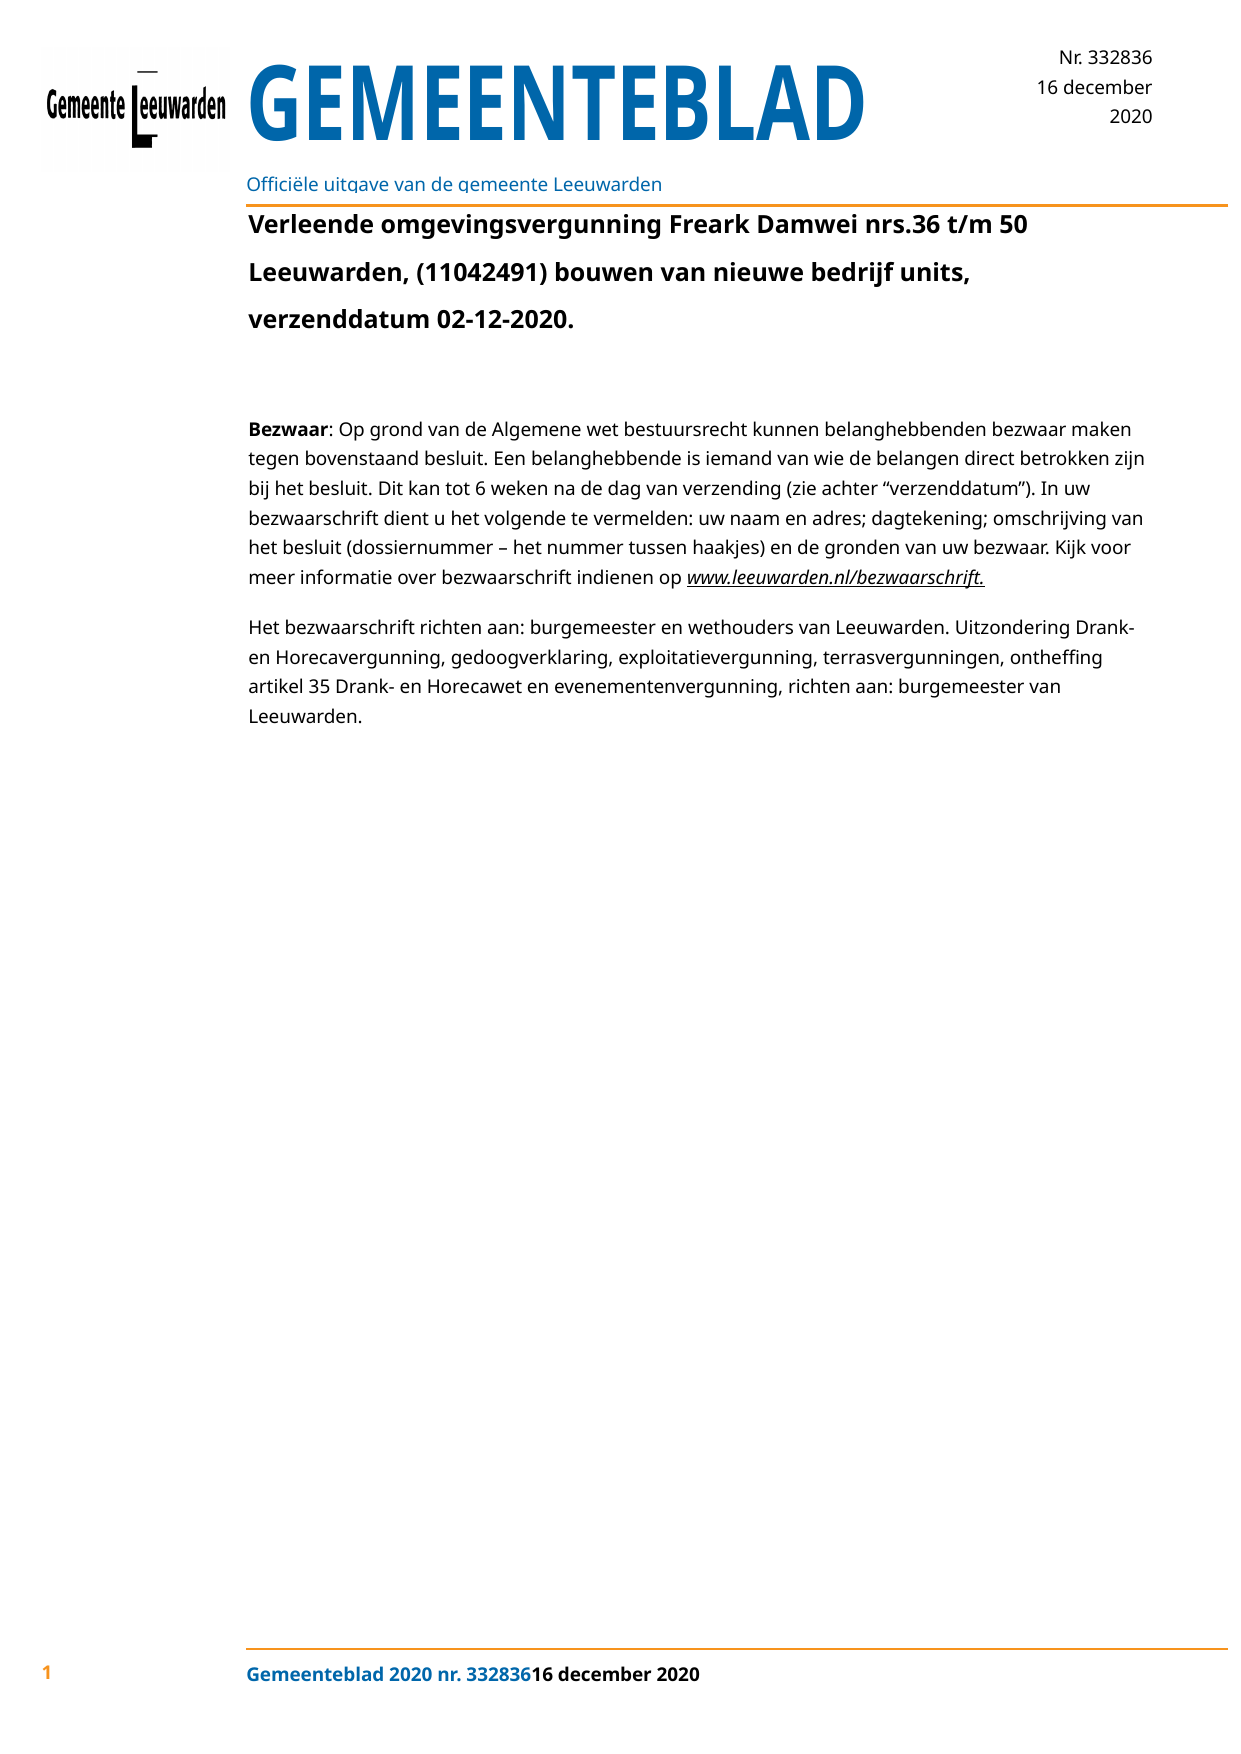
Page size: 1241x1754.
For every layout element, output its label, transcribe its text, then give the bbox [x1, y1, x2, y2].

picture [41, 47, 231, 172]
text Het bezwaarschrift richten aan: burgemeester en wethouders van Leeuwarden. Uitzondering Drank- en Horecavergunning, gedoogverklaring, exploitatievergunning, terrasvergunningen, ontheffing artikel 35 Drank- en Horecawet en evenementenvergunning, richten aan: burgemeester van Leeuwarden. [248, 614, 1152, 729]
text Bezwaar: Op grond van de Algemene wet bestuursrecht kunnen belanghebbenden bezwaar maken tegen bovenstaand besluit. Een belanghebbende is iemand van wie de belangen direct betrokken zijn bij het besluit. Dit kan tot 6 weken na de dag van verzending (zie achter “verzenddatum”). In uw bezwaarschrift dient u het volgende te vermelden: uw naam en adres; dagtekening; omschrijving van het besluit (dossiernummer – het nummer tussen haakjes) en de gronden van uw bezwaar. Kijk voor meer informatie over bezwaarschrift indienen op www.leeuwarden.nl/bezwaarschrift. [248, 416, 1152, 589]
text Verleende omgevingsvergunning Freark Damwei nrs.36 t/m 50 Leeuwarden, (11042491) bouwen van nieuwe bedrijf units, verzenddatum 02-12-2020. [248, 207, 1152, 336]
